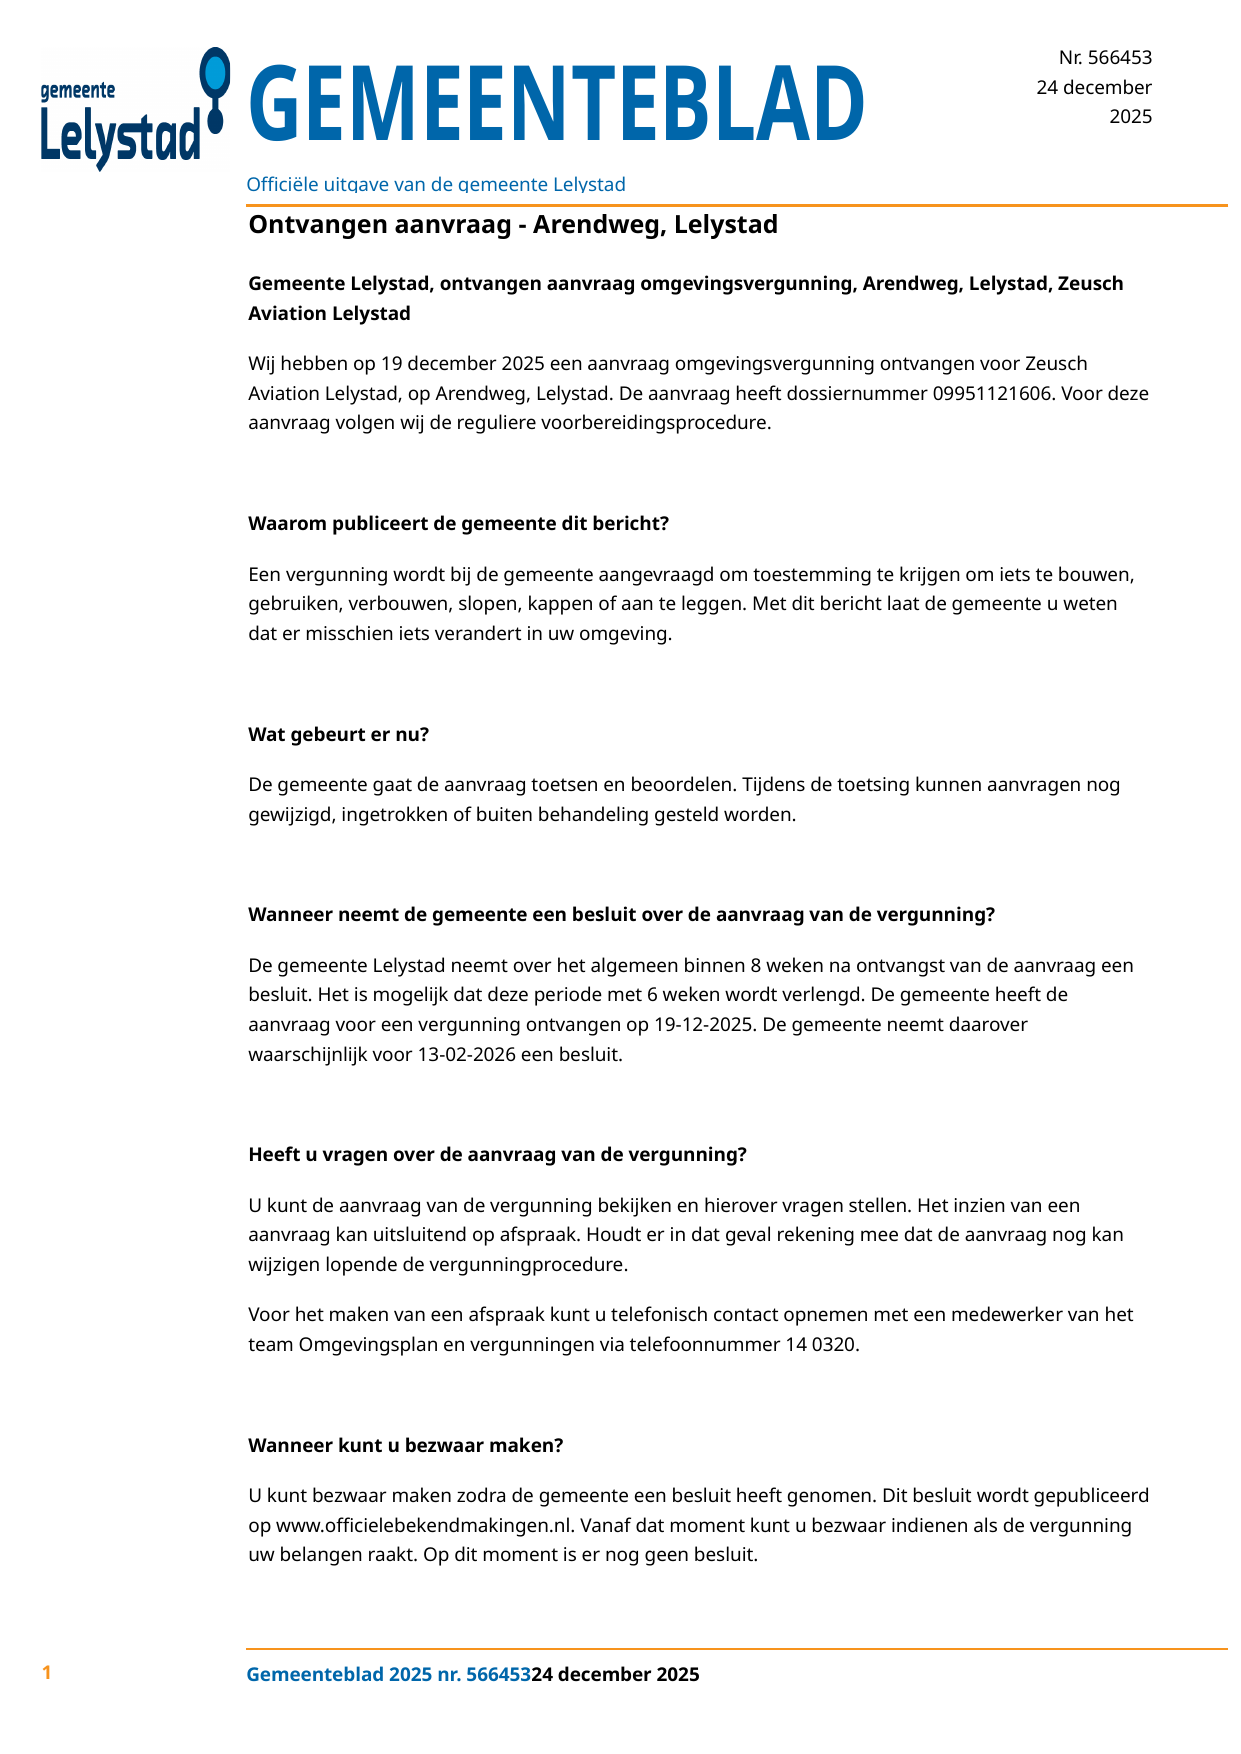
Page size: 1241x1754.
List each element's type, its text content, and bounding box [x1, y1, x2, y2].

text Een vergunning wordt bij de gemeente aangevraagd om toestemming te krijgen om iets te bouwen, gebruiken, verbouwen, slopen, kappen of aan te leggen. Met dit bericht laat de gemeente u weten dat er misschien iets verandert in uw omgeving. [248, 561, 1152, 646]
text U kunt bezwaar maken zodra de gemeente een besluit heeft genomen. Dit besluit wordt gepubliceerd op www.officielebekendmakingen.nl. Vanaf dat moment kunt u bezwaar indienen als de vergunning uw belangen raakt. Op dit moment is er nog geen besluit. [248, 1482, 1152, 1567]
text Ontvangen aanvraag - Arendweg, Lelystad [248, 207, 1152, 241]
text Wanneer kunt u bezwaar maken? [248, 1432, 1152, 1458]
text Wij hebben op 19 december 2025 een aanvraag omgevingsvergunning ontvangen voor Zeusch Aviation Lelystad, op Arendweg, Lelystad. De aanvraag heeft dossiernummer 09951121606. Voor deze aanvraag volgen wij de reguliere voorbereidingsprocedure. [248, 350, 1152, 435]
text Wat gebeurt er nu? [248, 721, 1152, 746]
picture [41, 47, 231, 172]
text De gemeente gaat de aanvraag toetsen en beoordelen. Tijdens de toetsing kunnen aanvragen nog gewijzigd, ingetrokken of buiten behandeling gesteld worden. [248, 771, 1152, 826]
text Gemeente Lelystad, ontvangen aanvraag omgevingsvergunning, Arendweg, Lelystad, Zeusch Aviation Lelystad [248, 270, 1152, 326]
text Waarom publiceert de gemeente dit bericht? [248, 510, 1152, 536]
text U kunt de aanvraag van de vergunning bekijken en hierover vragen stellen. Het inzien van een aanvraag kan uitsluitend op afspraak. Houdt er in dat geval rekening mee dat de aanvraag nog kan wijzigen lopende de vergunningprocedure. [248, 1192, 1152, 1277]
text Voor het maken van een afspraak kunt u telefonisch contact opnemen met een medewerker van het team Omgevingsplan en vergunningen via telefoonnummer 14 0320. [248, 1302, 1152, 1357]
text Heeft u vragen over de aanvraag van de vergunning? [248, 1142, 1152, 1167]
text Wanneer neemt de gemeente een besluit over de aanvraag van de vergunning? [248, 902, 1152, 927]
text De gemeente Lelystad neemt over het algemeen binnen 8 weken na ontvangst van de aanvraag een besluit. Het is mogelijk dat deze periode met 6 weken wordt verlengd. De gemeente heeft de aanvraag voor een vergunning ontvangen op 19-12-2025. De gemeente neemt daarover waarschijnlijk voor 13-02-2026 een besluit. [248, 952, 1152, 1066]
